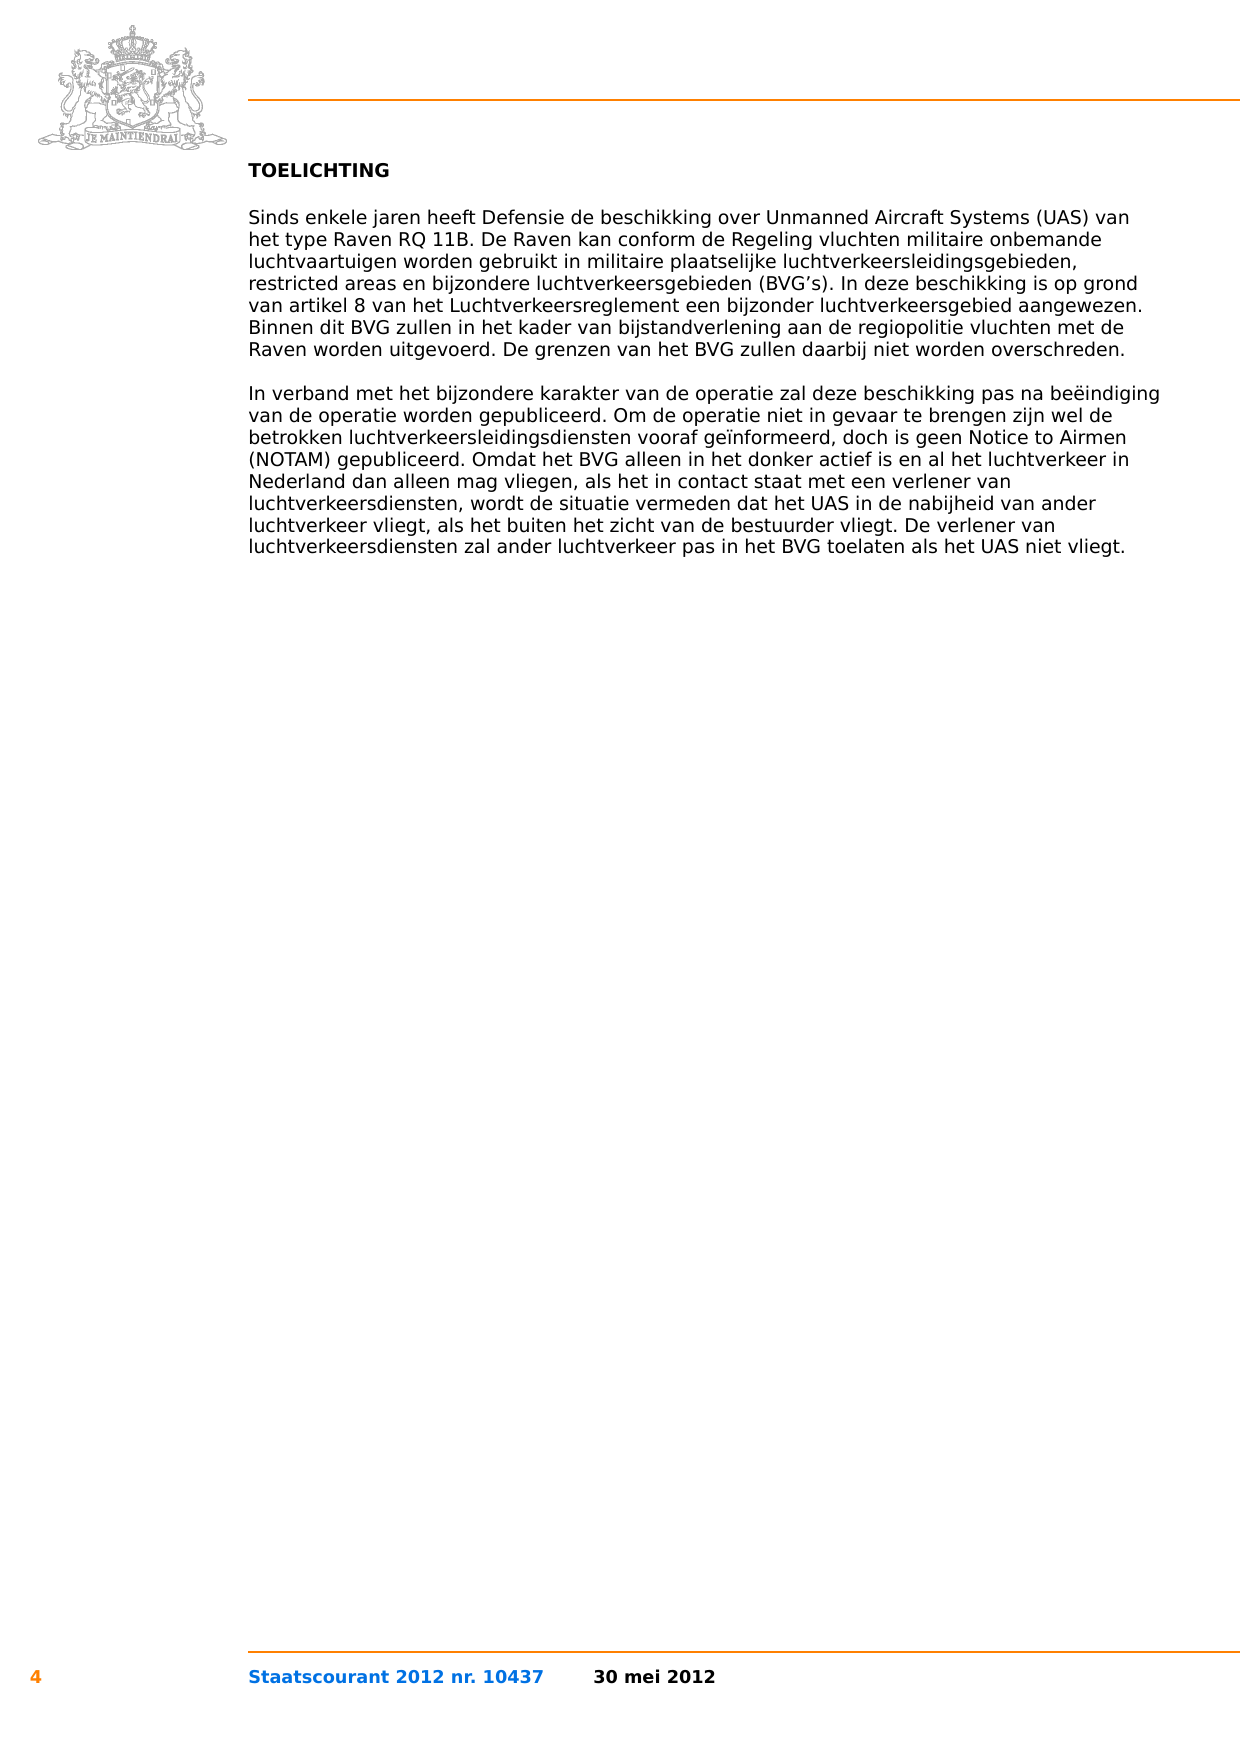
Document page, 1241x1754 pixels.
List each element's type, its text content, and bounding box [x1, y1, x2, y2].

text In verband met het bijzondere karakter van de operatie zal deze beschikking pas na beëindiging van de operatie worden gepubliceerd. Om de operatie niet in gevaar te brengen zijn wel de betrokken luchtverkeersleidingsdiensten vooraf geïnformeerd, doch is geen Notice to Airmen (NOTAM) gepubliceerd. Omdat het BVG alleen in het donker actief is en al het luchtverkeer in Nederland dan alleen mag vliegen, als het in contact staat met een verlener van luchtverkeersdiensten, wordt de situatie vermeden dat het UAS in de nabijheid van ander luchtverkeer vliegt, als het buiten het zicht van de bestuurder vliegt. De verlener van luchtverkeersdiensten zal ander luchtverkeer pas in het BVG toelaten als het UAS niet vliegt. [248, 383, 1163, 558]
picture [38, 25, 227, 150]
subtitle TOELICHTING [248, 160, 1163, 182]
text Sinds enkele jaren heeft Defensie de beschikking over Unmanned Aircraft Systems (UAS) van het type Raven RQ 11B. De Raven kan conform de Regeling vluchten militaire onbemande luchtvaartuigen worden gebruikt in militaire plaatselijke luchtverkeersleidingsgebieden, restricted areas en bijzondere luchtverkeersgebieden (BVG’s). In deze beschikking is op grond van artikel 8 van het Luchtverkeersreglement een bijzonder luchtverkeersgebied aangewezen. Binnen dit BVG zullen in het kader van bijstandverlening aan de regiopolitie vluchten met de Raven worden uitgevoerd. De grenzen van het BVG zullen daarbij niet worden overschreden. [248, 207, 1163, 361]
